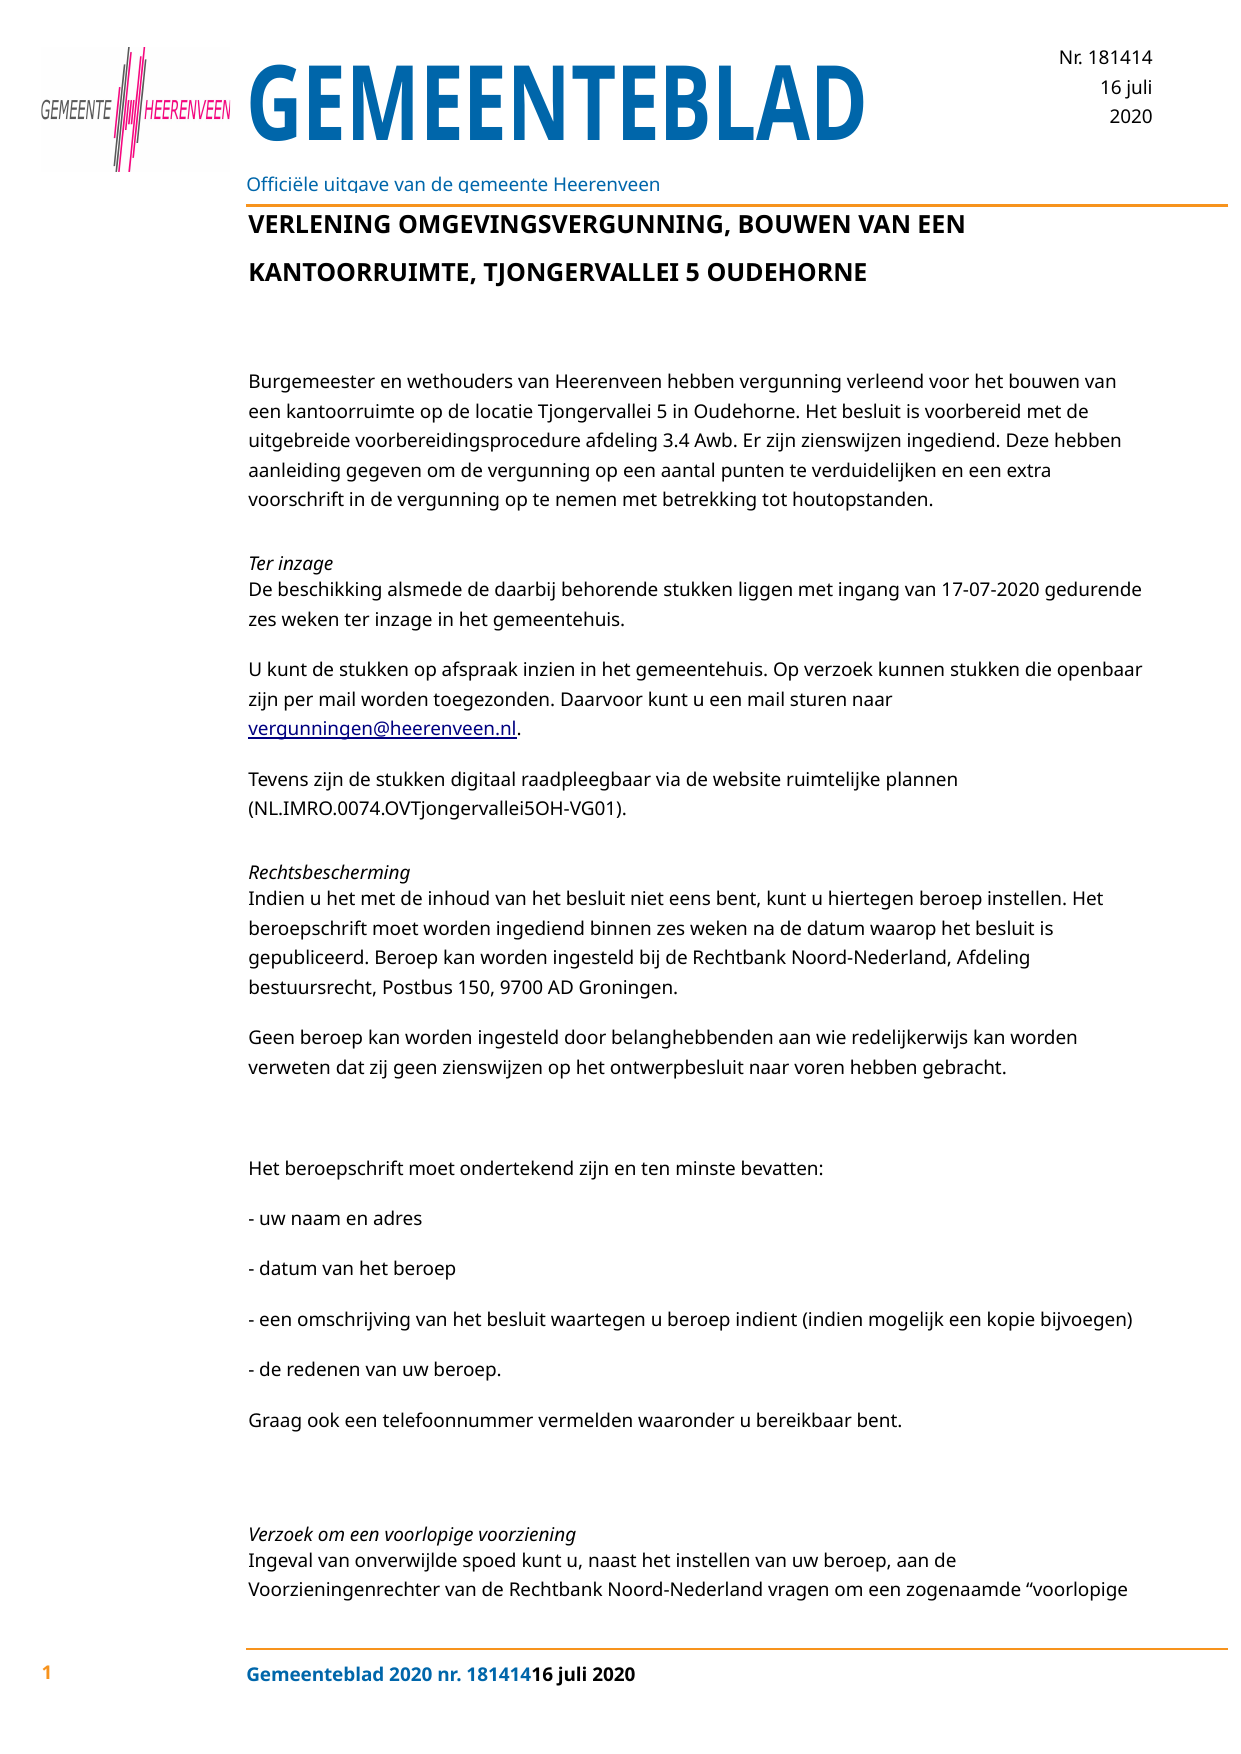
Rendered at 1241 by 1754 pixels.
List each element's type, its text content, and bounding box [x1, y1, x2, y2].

text VERLENING OMGEVINGSVERGUNNING, BOUWEN VAN EEN KANTOORRUIMTE, TJONGERVALLEI 5 OUDEHORNE [248, 207, 1152, 288]
text Geen beroep kan worden ingesteld door belanghebbenden aan wie redelijkerwijs kan worden verweten dat zij geen zienswijzen op het ontwerpbesluit naar voren hebben gebracht. [248, 1024, 1152, 1080]
text - uw naam en adres [248, 1205, 1152, 1231]
text Ter inzage [248, 551, 1152, 576]
picture [41, 47, 231, 172]
text Tevens zijn de stukken digitaal raadpleegbaar via de website ruimtelijke plannen (NL.IMRO.0074.OVTjongervallei5OH-VG01). [248, 766, 1152, 821]
text Verzoek om een voorlopige voorziening [248, 1521, 1152, 1547]
text Graag ook een telefoonnummer vermelden waaronder u bereikbaar bent. [248, 1407, 1152, 1433]
text Het beroepschrift moet ondertekend zijn en ten minste bevatten: [248, 1155, 1152, 1181]
text Rechtsbescherming [248, 859, 1152, 885]
text Burgemeester en wethouders van Heerenveen hebben vergunning verleend voor het bouwen van een kantoorruimte op de locatie Tjongervallei 5 in Oudehorne. Het besluit is voorbereid met de uitgebreide voorbereidingsprocedure afdeling 3.4 Awb. Er zijn zienswijzen ingediend. Deze hebben aanleiding gegeven om de vergunning op een aantal punten te verduidelijken en een extra voorschrift in de vergunning op te nemen met betrekking tot houtopstanden. [248, 368, 1152, 512]
text U kunt de stukken op afspraak inzien in het gemeentehuis. Op verzoek kunnen stukken die openbaar zijn per mail worden toegezonden. Daarvoor kunt u een mail sturen naar vergunningen@heerenveen.nl. [248, 656, 1152, 741]
text - datum van het beroep [248, 1256, 1152, 1281]
text Ingeval van onverwijlde spoed kunt u, naast het instellen van uw beroep, aan de Voorzieningenrechter van de Rechtbank Noord-Nederland vragen om een zogenaamde “voorlopige [248, 1547, 1152, 1602]
text - een omschrijving van het besluit waartegen u beroep indient (indien mogelijk een kopie bijvoegen) [248, 1306, 1152, 1332]
text - de redenen van uw beroep. [248, 1356, 1152, 1382]
text De beschikking alsmede de daarbij behorende stukken liggen met ingang van 17-07-2020 gedurende zes weken ter inzage in het gemeentehuis. [248, 576, 1152, 632]
text Indien u het met de inhoud van het besluit niet eens bent, kunt u hiertegen beroep instellen. Het beroepschrift moet worden ingediend binnen zes weken na de datum waarop het besluit is gepubliceerd. Beroep kan worden ingesteld bij de Rechtbank Noord-Nederland, Afdeling bestuursrecht, Postbus 150, 9700 AD Groningen. [248, 885, 1152, 1000]
